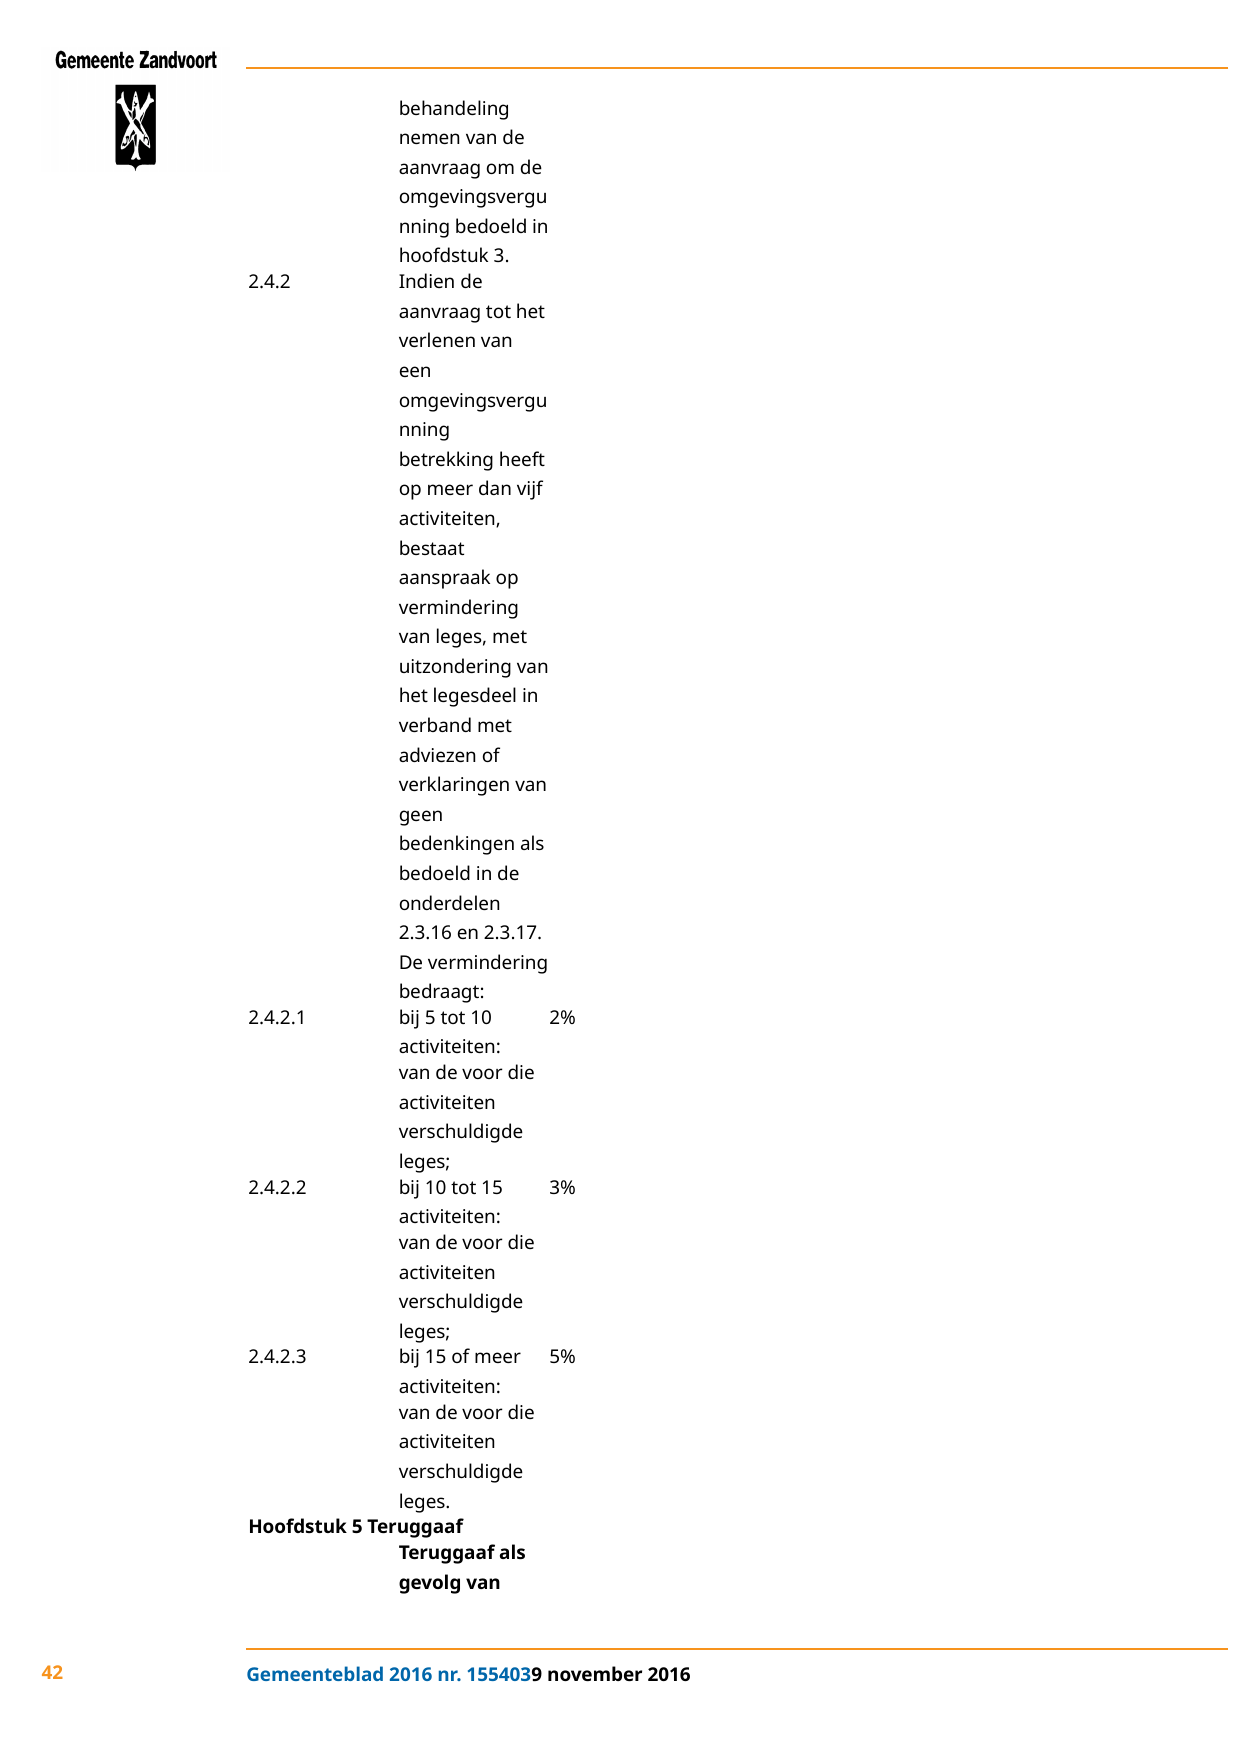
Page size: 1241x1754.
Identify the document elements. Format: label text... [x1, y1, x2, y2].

table_cell [549, 1514, 700, 1539]
table_cell 3% [549, 1174, 700, 1229]
table_cell [549, 1229, 700, 1344]
table_cell van de voor die activiteiten verschuldigde leges; [399, 1229, 549, 1344]
table_cell bij 15 of meer activiteiten: [399, 1344, 549, 1399]
table_cell [248, 1539, 398, 1594]
table_cell [549, 1399, 700, 1513]
table_cell 2.4.2 [248, 269, 398, 1004]
table_cell [549, 1539, 700, 1594]
table_cell [549, 95, 700, 268]
table_cell [248, 1060, 398, 1174]
table_cell 2.4.2.1 [248, 1004, 398, 1059]
table_cell [549, 1060, 700, 1174]
table_cell 5% [549, 1344, 700, 1399]
table_cell Indien de aanvraag tot het verlenen van een omgevingsvergunning betrekking heeft op meer dan vijf activiteiten, bestaat aanspraak op vermindering van leges, met uitzondering van het legesdeel in verband met adviezen of verklaringen van geen bedenkingen als bedoeld in de onderdelen 2.3.16 en 2.3.17. De vermindering bedraagt: [399, 269, 549, 1004]
table_cell [248, 1229, 398, 1344]
table_cell van de voor die activiteiten verschuldigde leges. [399, 1399, 549, 1513]
table_cell [248, 1399, 398, 1513]
table_cell [248, 95, 398, 268]
table_cell 2.4.2.2 [248, 1174, 398, 1229]
table_cell Teruggaaf als gevolg van [399, 1539, 549, 1594]
table_cell 2% [549, 1004, 700, 1059]
table_cell behandeling nemen van de aanvraag om de omgevingsvergunning bedoeld in hoofdstuk 3. [399, 95, 549, 268]
table_cell Hoofdstuk 5 Teruggaaf [248, 1514, 549, 1539]
table_cell [549, 269, 700, 1004]
picture [41, 47, 231, 172]
table_cell bij 10 tot 15 activiteiten: [399, 1174, 549, 1229]
table_cell van de voor die activiteiten verschuldigde leges; [399, 1060, 549, 1174]
table_cell bij 5 tot 10 activiteiten: [399, 1004, 549, 1059]
table_cell 2.4.2.3 [248, 1344, 398, 1399]
